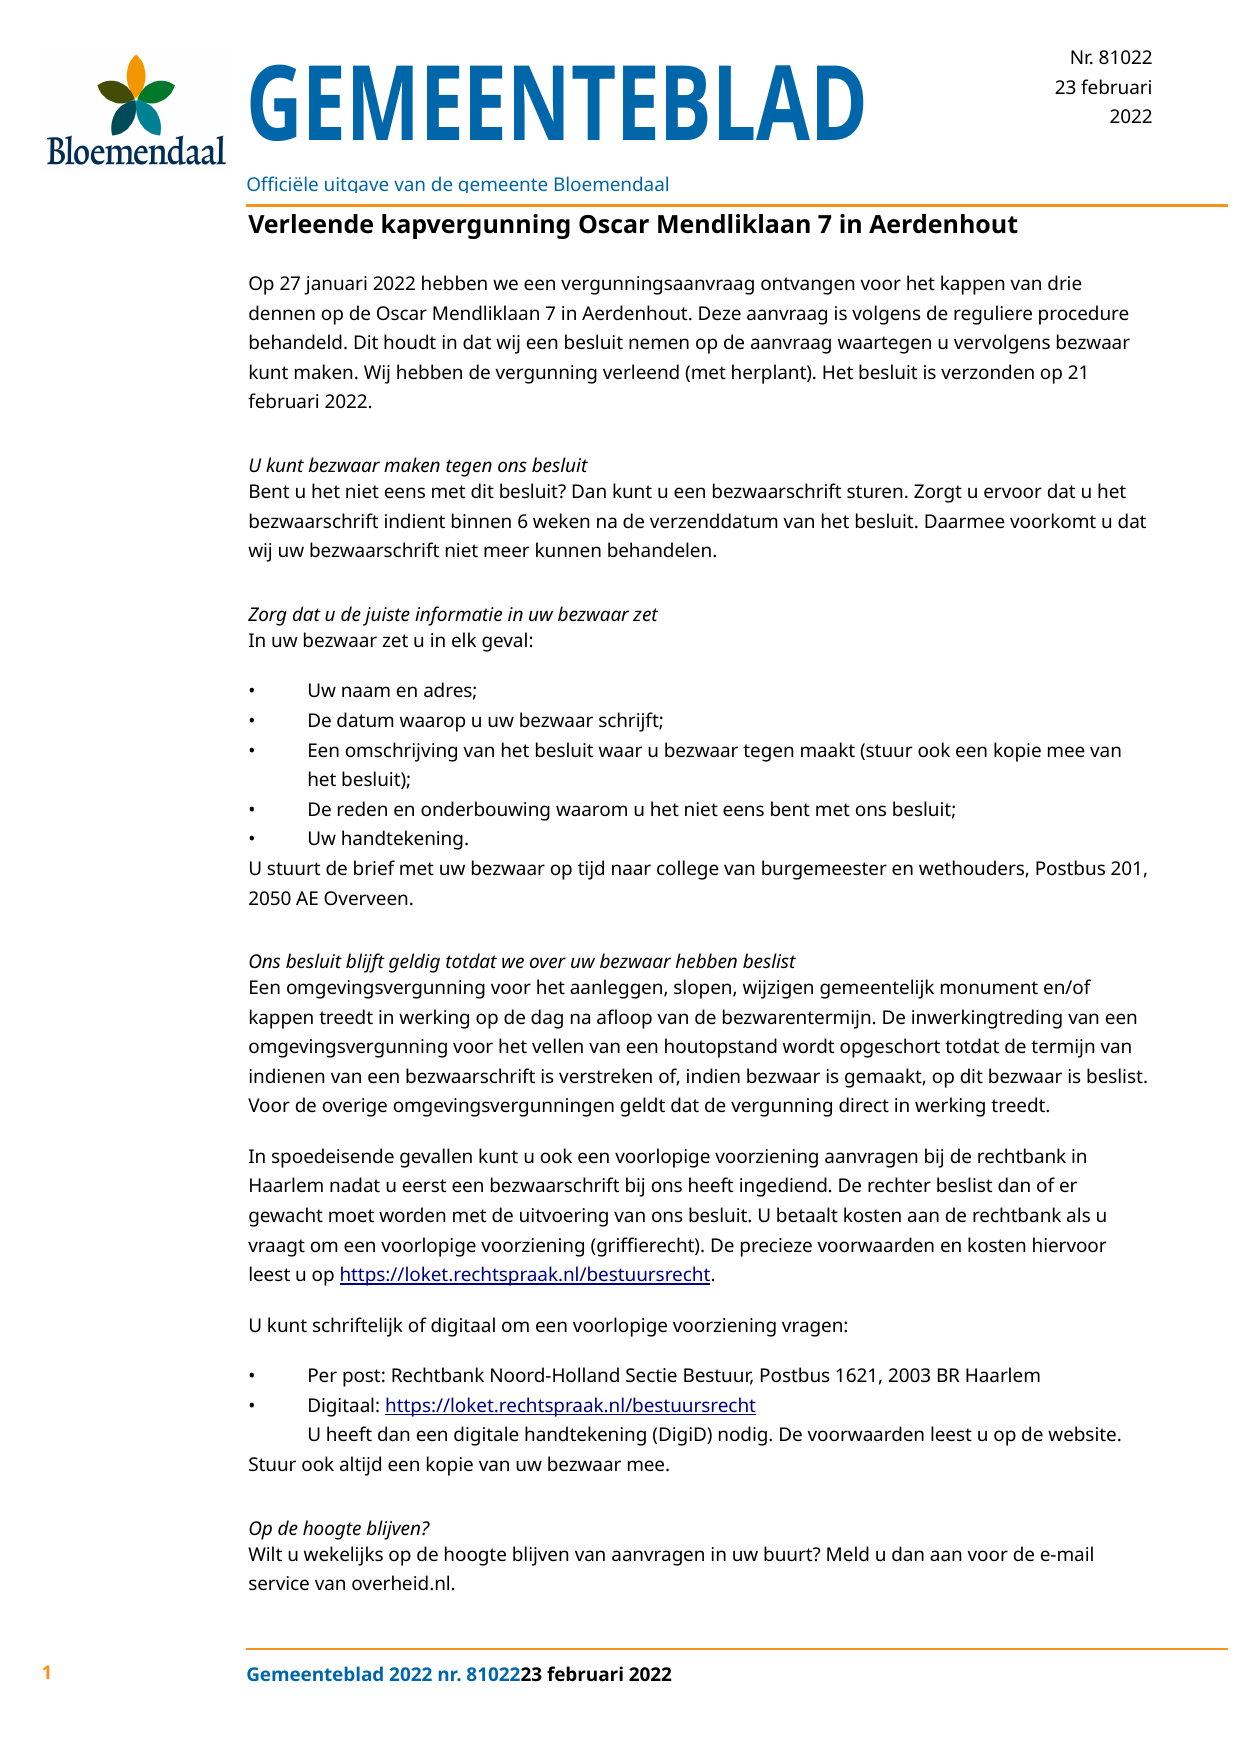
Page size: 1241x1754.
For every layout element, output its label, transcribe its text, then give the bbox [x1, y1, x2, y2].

text Bent u het niet eens met dit besluit? Dan kunt u een bezwaarschrift sturen. Zorgt u ervoor dat u het bezwaarschrift indient binnen 6 weken na de verzenddatum van het besluit. Daarmee voorkomt u dat wij uw bezwaarschrift niet meer kunnen behandelen. [248, 478, 1152, 563]
list U heeft dan een digitale handtekening (DigiD) nodig. De voorwaarden leest u op de website. [248, 1421, 1152, 1447]
list De datum waarop u uw bezwaar schrijft; [248, 707, 1152, 733]
list Per post: Rechtbank Noord-Holland Sectie Bestuur, Postbus 1621, 2003 BR Haarlem [248, 1362, 1152, 1388]
text Verleende kapvergunning Oscar Mendliklaan 7 in Aerdenhout [248, 207, 1152, 241]
text Wilt u wekelijks op de hoogte blijven van aanvragen in uw buurt? Meld u dan aan voor de e-mail service van overheid.nl. [248, 1541, 1152, 1596]
text Een omgevingsvergunning voor het aanleggen, slopen, wijzigen gemeentelijk monument en/of kappen treedt in werking op de dag na afloop van de bezwarentermijn. De inwerkingtreding van een omgevingsvergunning voor het vellen van een houtopstand wordt opgeschort totdat de termijn van indienen van een bezwaarschrift is verstreken of, indien bezwaar is gemaakt, op dit bezwaar is beslist. Voor de overige omgevingsvergunningen geldt dat de vergunning direct in werking treedt. [248, 974, 1152, 1118]
text In uw bezwaar zet u in elk geval: [248, 627, 1152, 653]
text Op de hoogte blijven? [248, 1515, 1152, 1541]
text In spoedeisende gevallen kunt u ook een voorlopige voorziening aanvragen bij de rechtbank in Haarlem nadat u eerst een bezwaarschrift bij ons heeft ingediend. De rechter beslist dan of er gewacht moet worden met de uitvoering van ons besluit. U betaalt kosten aan de rechtbank als u vraagt om een voorlopige voorziening (griffierecht). De precieze voorwaarden en kosten hiervoor leest u op https://loket.rechtspraak.nl/bestuursrecht. [248, 1143, 1152, 1287]
text U kunt schriftelijk of digitaal om een voorlopige voorziening vragen: [248, 1312, 1152, 1338]
list Uw handtekening. [248, 826, 1152, 851]
picture [41, 47, 231, 172]
text U stuurt de brief met uw bezwaar op tijd naar college van burgemeester en wethouders, Postbus 201, 2050 AE Overveen. [248, 855, 1152, 910]
list Uw naam en adres; [248, 678, 1152, 703]
list De reden en onderbouwing waarom u het niet eens bent met ons besluit; [248, 796, 1152, 822]
list Een omschrijving van het besluit waar u bezwaar tegen maakt (stuur ook een kopie mee van het besluit); [248, 737, 1152, 792]
text Stuur ook altijd een kopie van uw bezwaar mee. [248, 1451, 1152, 1477]
list Digitaal: https://loket.rechtspraak.nl/bestuursrecht [248, 1392, 1152, 1418]
text U kunt bezwaar maken tegen ons besluit [248, 453, 1152, 478]
text Op 27 januari 2022 hebben we een vergunningsaanvraag ontvangen voor het kappen van drie dennen op de Oscar Mendliklaan 7 in Aerdenhout. Deze aanvraag is volgens de reguliere procedure behandeld. Dit houdt in dat wij een besluit nemen op de aanvraag waartegen u vervolgens bezwaar kunt maken. Wij hebben de vergunning verleend (met herplant). Het besluit is verzonden op 21 februari 2022. [248, 270, 1152, 414]
text Ons besluit blijft geldig totdat we over uw bezwaar hebben beslist [248, 949, 1152, 974]
text Zorg dat u de juiste informatie in uw bezwaar zet [248, 601, 1152, 627]
